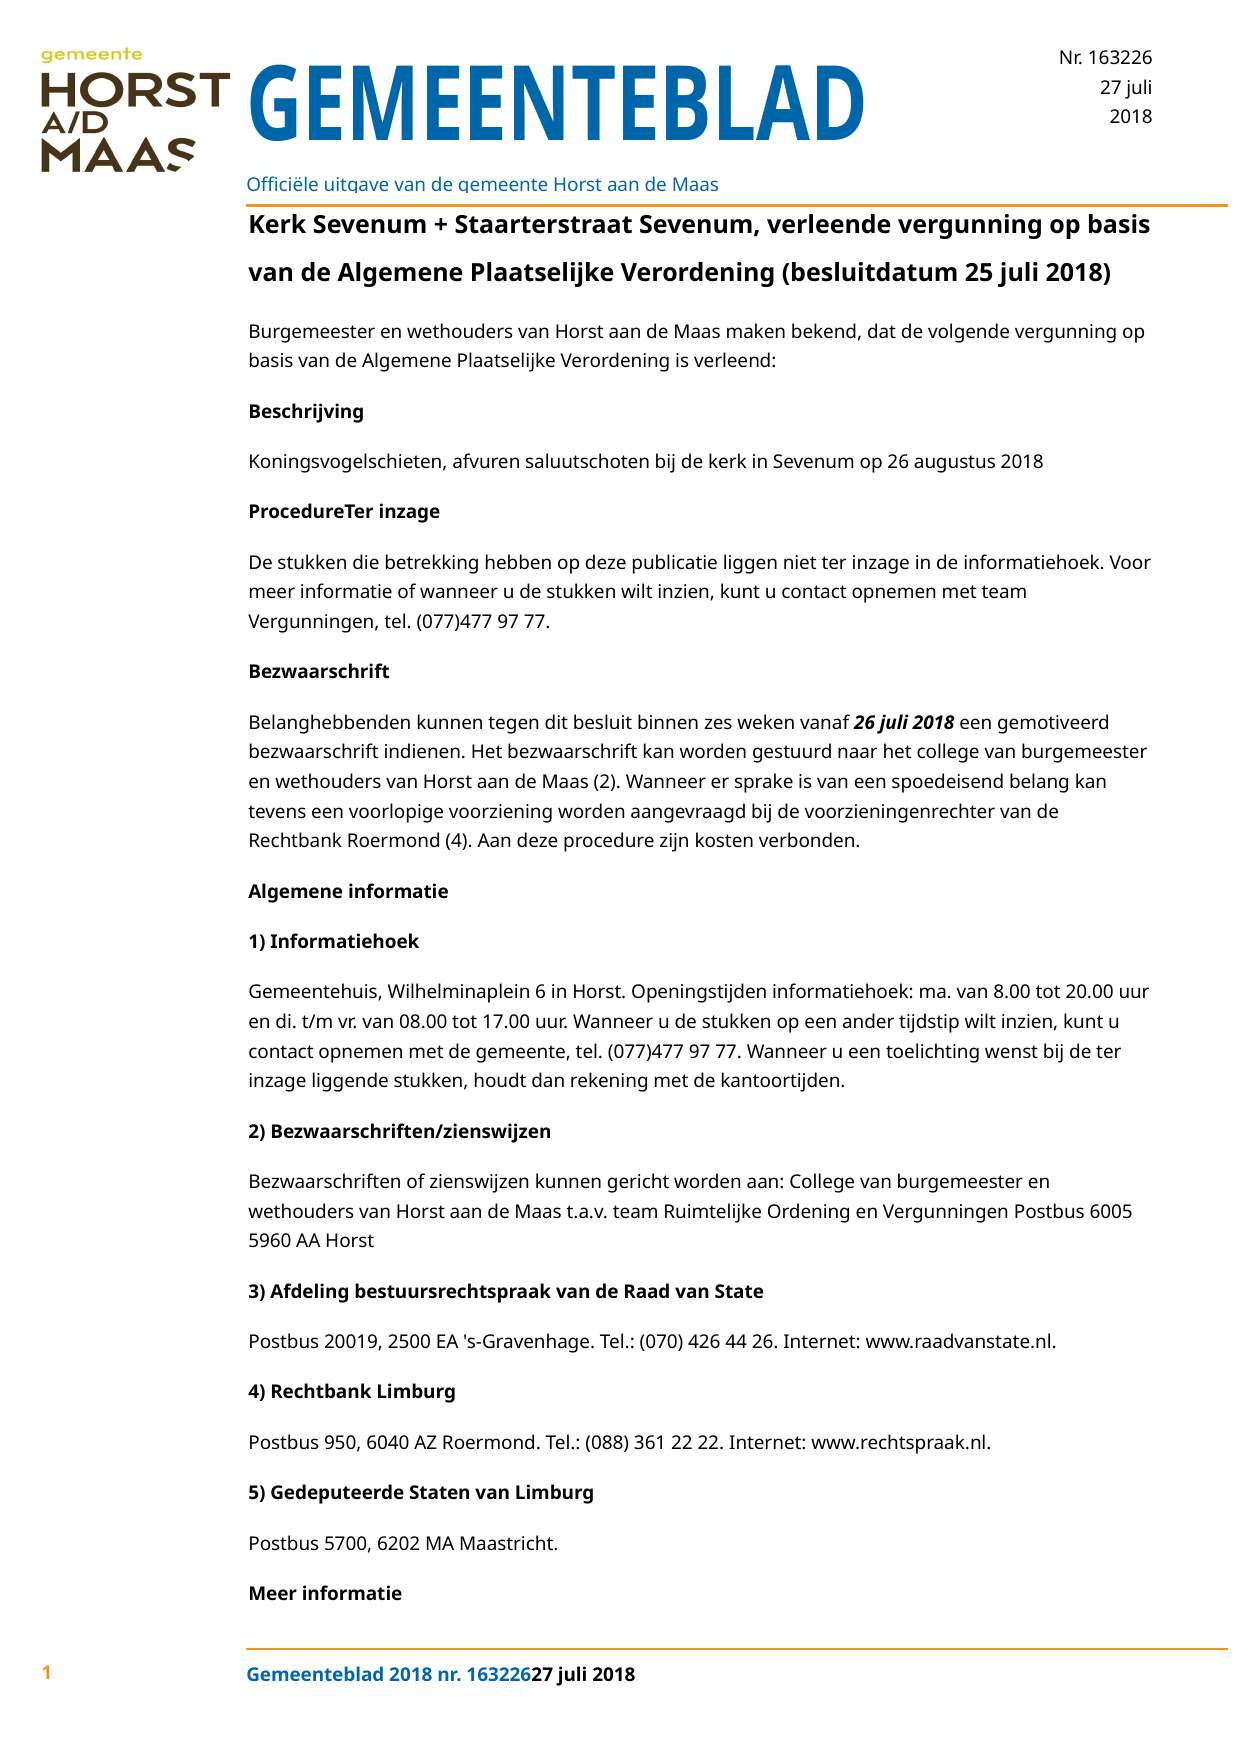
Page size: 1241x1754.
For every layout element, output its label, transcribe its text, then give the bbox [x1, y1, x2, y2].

text Bezwaarschrift [248, 659, 1152, 684]
text 4) Rechtbank Limburg [248, 1379, 1152, 1404]
text 3) Afdeling bestuursrechtspraak van de Raad van State [248, 1278, 1152, 1304]
text Burgemeester en wethouders van Horst aan de Maas maken bekend, dat de volgende vergunning op basis van de Algemene Plaatselijke Verordening is verleend: [248, 318, 1152, 373]
text Meer informatie [248, 1580, 1152, 1606]
text Postbus 20019, 2500 EA 's-Gravenhage. Tel.: (070) 426 44 26. Internet: www.raadvanstate.nl. [248, 1328, 1152, 1354]
text Beschrijving [248, 398, 1152, 424]
text Postbus 950, 6040 AZ Roermond. Tel.: (088) 361 22 22. Internet: www.rechtspraak.nl. [248, 1429, 1152, 1455]
text Bezwaarschriften of zienswijzen kunnen gericht worden aan: College van burgemeester en wethouders van Horst aan de Maas t.a.v. team Ruimtelijke Ordening en Vergunningen Postbus 6005 5960 AA Horst [248, 1168, 1152, 1253]
text Gemeentehuis, Wilhelminaplein 6 in Horst. Openingstijden informatiehoek: ma. van 8.00 tot 20.00 uur en di. t/m vr. van 08.00 tot 17.00 uur. Wanneer u de stukken op een ander tijdstip wilt inzien, kunt u contact opnemen met de gemeente, tel. (077)477 97 77. Wanneer u een toelichting wenst bij de ter inzage liggende stukken, houdt dan rekening met de kantoortijden. [248, 979, 1152, 1093]
text Algemene informatie [248, 878, 1152, 904]
text ProcedureTer inzage [248, 499, 1152, 524]
text 1) Informatiehoek [248, 928, 1152, 954]
text 5) Gedeputeerde Staten van Limburg [248, 1479, 1152, 1505]
text Kerk Sevenum + Staarterstraat Sevenum, verleende vergunning op basis van de Algemene Plaatselijke Verordening (besluitdatum 25 juli 2018) [248, 207, 1152, 288]
text Postbus 5700, 6202 MA Maastricht. [248, 1530, 1152, 1556]
text Belanghebbenden kunnen tegen dit besluit binnen zes weken vanaf 26 juli 2018 een gemotiveerd bezwaarschrift indienen. Het bezwaarschrift kan worden gestuurd naar het college van burgemeester en wethouders van Horst aan de Maas (2). Wanneer er sprake is van een spoedeisend belang kan tevens een voorlopige voorziening worden aangevraagd bij de voorzieningenrechter van de Rechtbank Roermond (4). Aan deze procedure zijn kosten verbonden. [248, 709, 1152, 853]
picture [41, 47, 231, 172]
text 2) Bezwaarschriften/zienswijzen [248, 1118, 1152, 1144]
text De stukken die betrekking hebben op deze publicatie liggen niet ter inzage in de informatiehoek. Voor meer informatie of wanneer u de stukken wilt inzien, kunt u contact opnemen met team Vergunningen, tel. (077)477 97 77. [248, 549, 1152, 634]
text Koningsvogelschieten, afvuren saluutschoten bij de kerk in Sevenum op 26 augustus 2018 [248, 448, 1152, 474]
